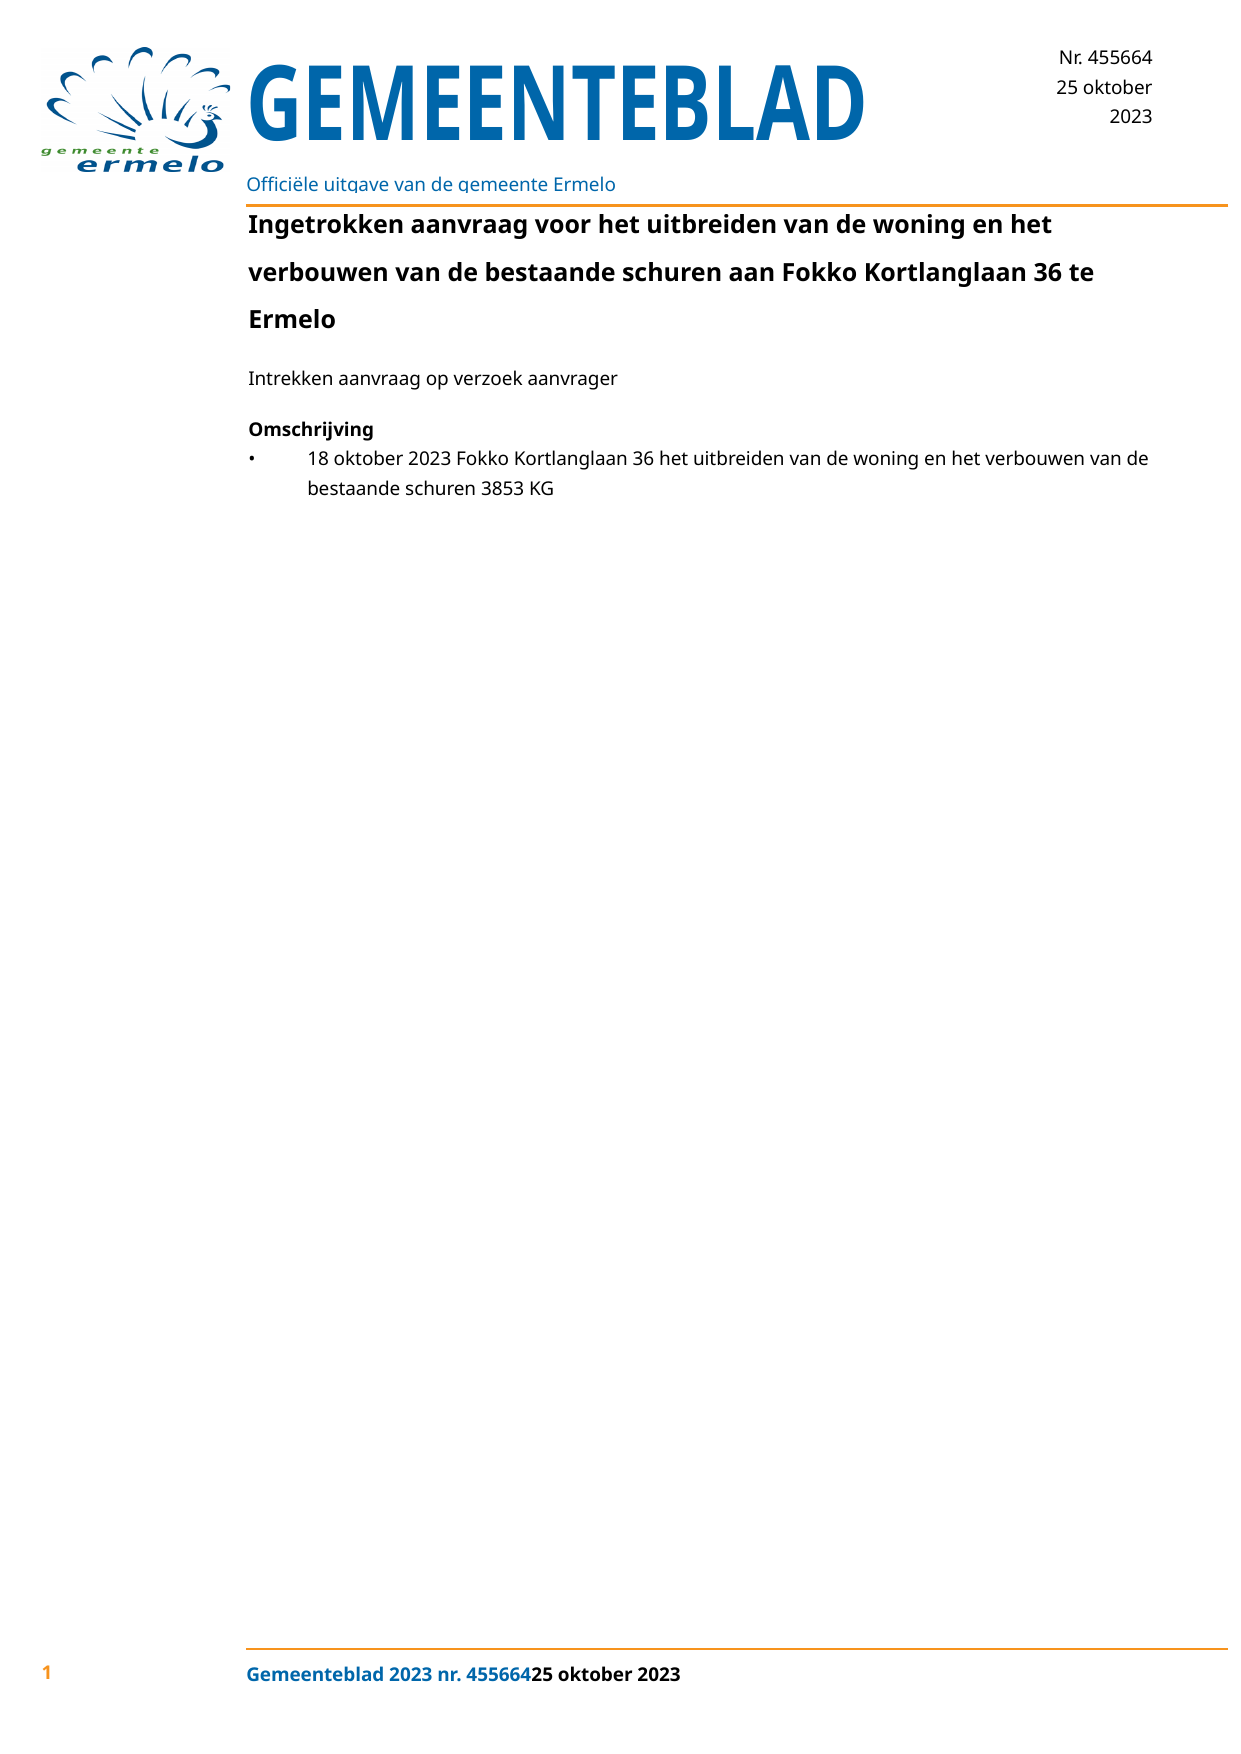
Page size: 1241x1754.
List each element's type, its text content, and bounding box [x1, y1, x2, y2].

list 18 oktober 2023 Fokko Kortlanglaan 36 het uitbreiden van de woning en het verbouwen van de bestaande schuren 3853 KG [248, 446, 1152, 501]
text Ingetrokken aanvraag voor het uitbreiden van de woning en het verbouwen van de bestaande schuren aan Fokko Kortlanglaan 36 te Ermelo [248, 207, 1152, 336]
picture [41, 47, 231, 172]
text Omschrijving [248, 416, 1152, 442]
text Intrekken aanvraag op verzoek aanvrager [248, 366, 1152, 391]
